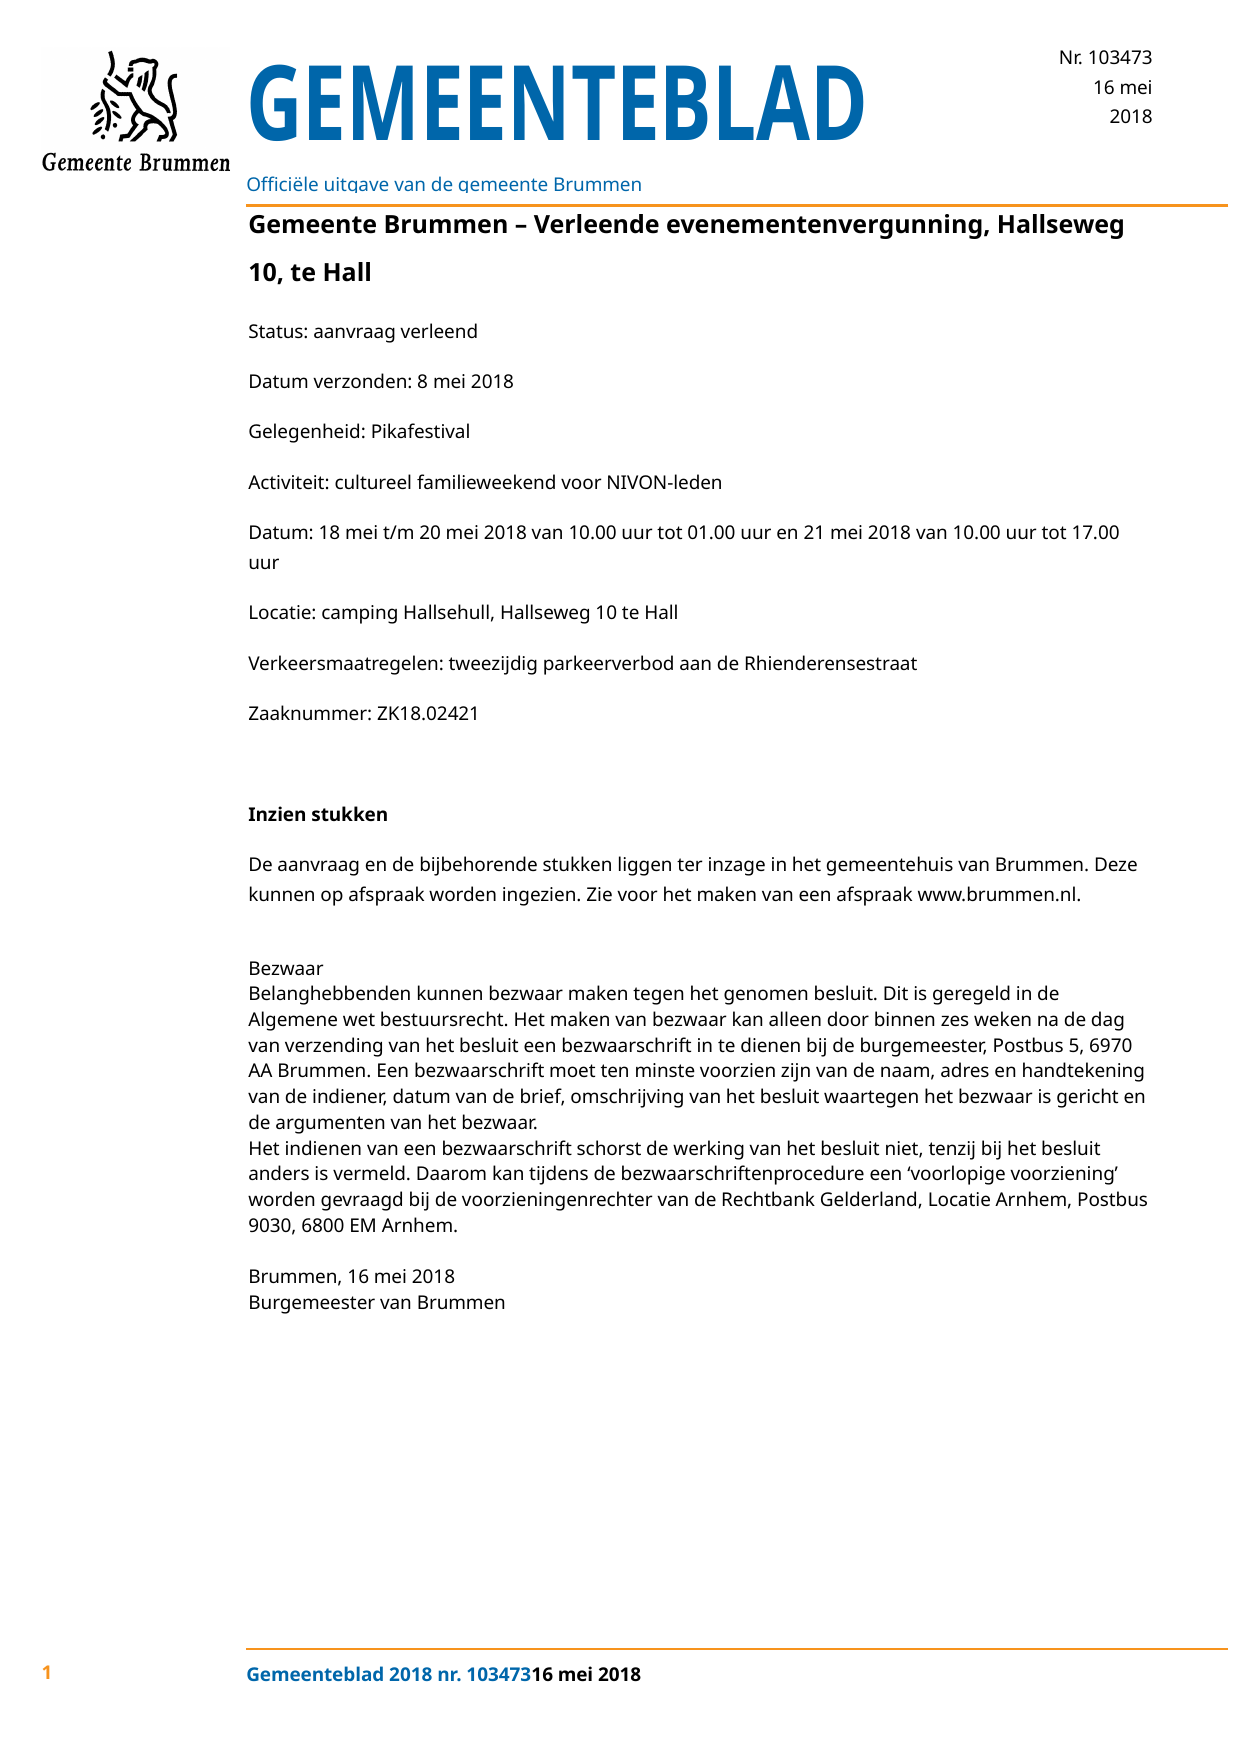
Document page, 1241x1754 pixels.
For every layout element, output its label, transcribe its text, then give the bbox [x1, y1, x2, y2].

text Datum: 18 mei t/m 20 mei 2018 van 10.00 uur tot 01.00 uur en 21 mei 2018 van 10.00 uur tot 17.00 uur [248, 519, 1152, 575]
text Inzien stukken [248, 801, 1152, 827]
text Datum verzonden: 8 mei 2018 [248, 368, 1152, 394]
text Gemeente Brummen – Verleende evenementenvergunning, Hallseweg 10, te Hall [248, 207, 1152, 288]
text Status: aanvraag verleend [248, 318, 1152, 344]
text Locatie: camping Hallsehull, Hallseweg 10 te Hall [248, 599, 1152, 625]
text Verkeersmaatregelen: tweezijdig parkeerverbod aan de Rhienderensestraat [248, 650, 1152, 676]
text Gelegenheid: Pikafestival [248, 419, 1152, 444]
text Bezwaar [248, 955, 1152, 981]
text De aanvraag en de bijbehorende stukken liggen ter inzage in het gemeentehuis van Brummen. Deze kunnen op afspraak worden ingezien. Zie voor het maken van een afspraak www.brummen.nl. [248, 852, 1152, 907]
text Zaaknummer: ZK18.02421 [248, 700, 1152, 726]
text Het indienen van een bezwaarschrift schorst de werking van het besluit niet, tenzij bij het besluit anders is vermeld. Daarom kan tijdens de bezwaarschriftenprocedure een ‘voorlopige voorziening’ worden gevraagd bij de voorzieningenrechter van de Rechtbank Gelderland, Locatie Arnhem, Postbus 9030, 6800 EM Arnhem. [248, 1135, 1152, 1238]
text Brummen, 16 mei 2018 [248, 1263, 1152, 1289]
text Activiteit: cultureel familieweekend voor NIVON-leden [248, 469, 1152, 495]
text Belanghebbenden kunnen bezwaar maken tegen het genomen besluit. Dit is geregeld in de Algemene wet bestuursrecht. Het maken van bezwaar kan alleen door binnen zes weken na de dag van verzending van het besluit een bezwaarschrift in te dienen bij de burgemeester, Postbus 5, 6970 AA Brummen. Een bezwaarschrift moet ten minste voorzien zijn van de naam, adres en handtekening van de indiener, datum van de brief, omschrijving van het besluit waartegen het bezwaar is gericht en de argumenten van het bezwaar. [248, 981, 1152, 1135]
picture [41, 47, 231, 172]
text Burgemeester van Brummen [248, 1289, 1152, 1315]
